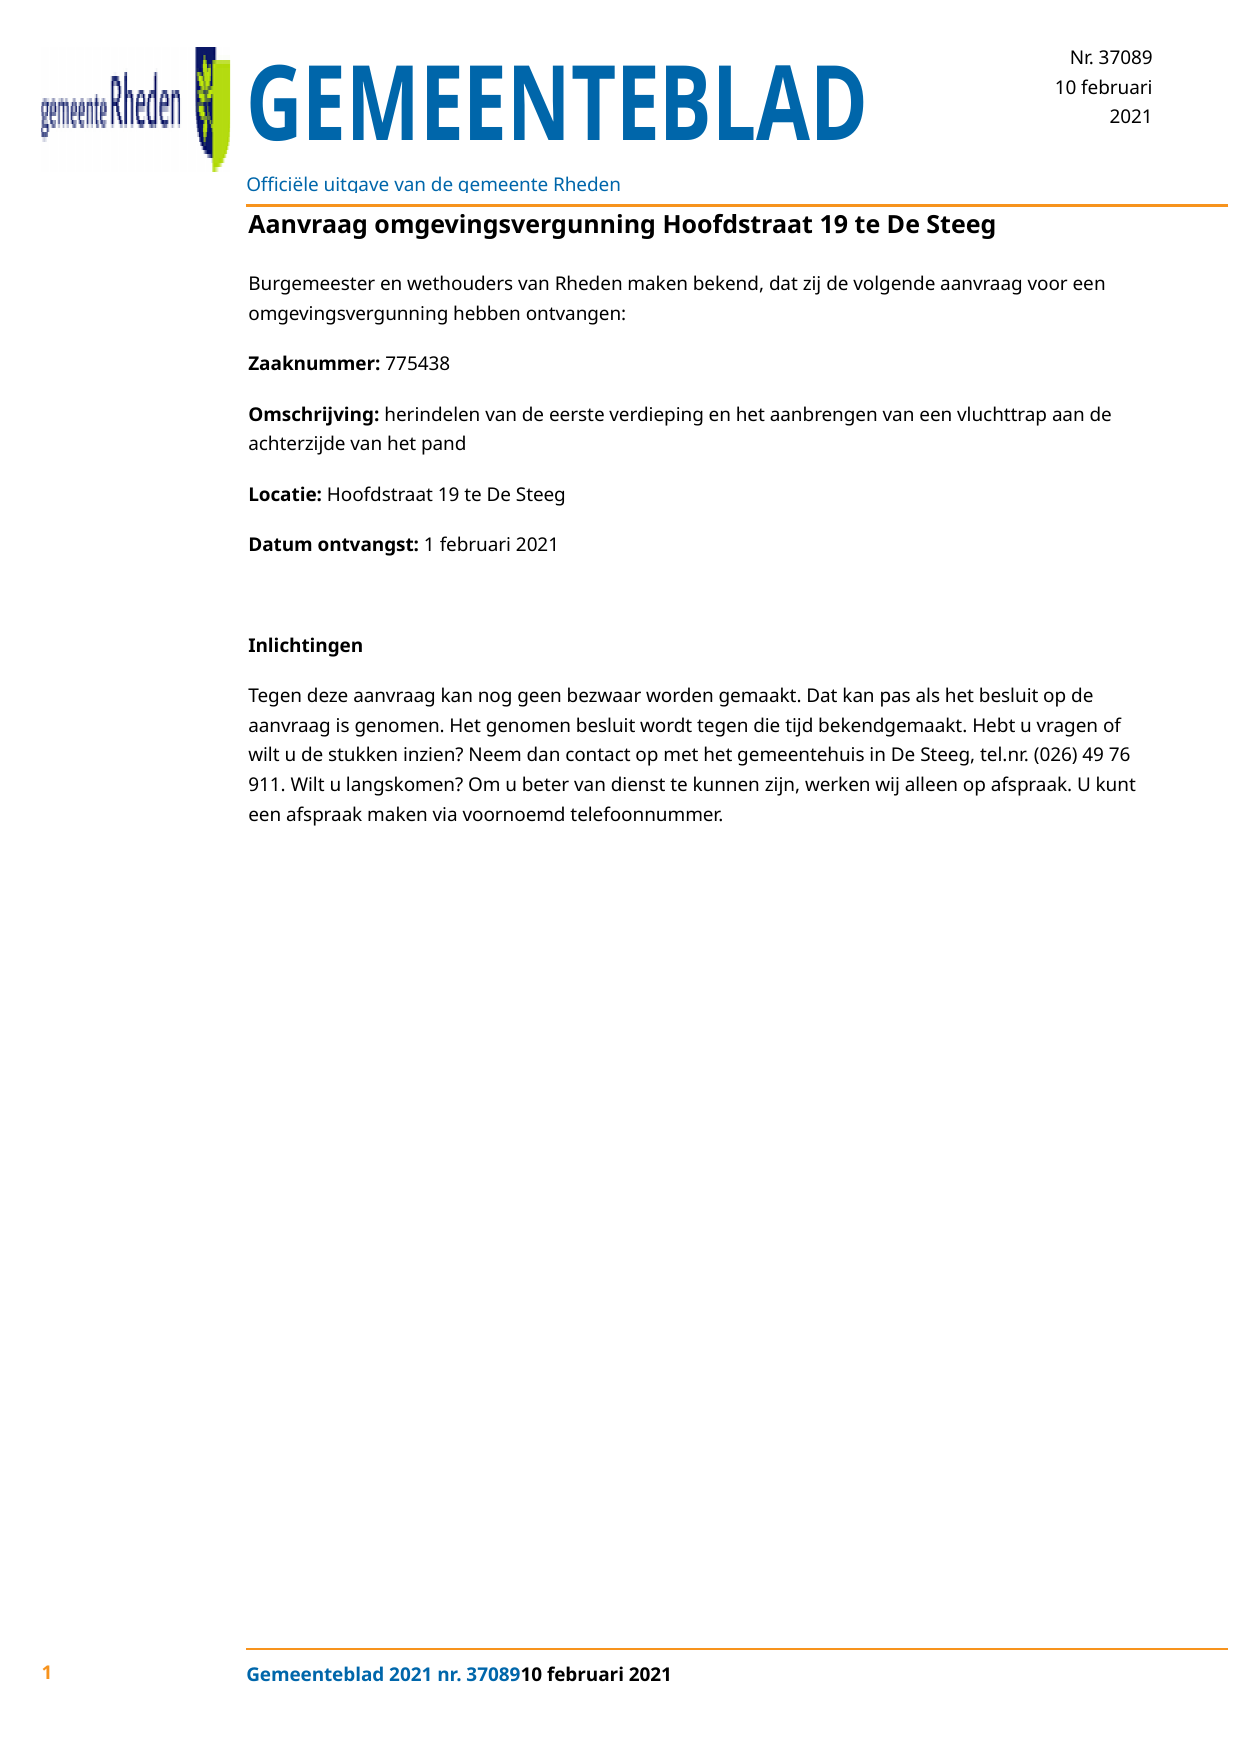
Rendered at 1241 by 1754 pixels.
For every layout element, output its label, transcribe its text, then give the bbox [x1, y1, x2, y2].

text Omschrijving: herindelen van de eerste verdieping en het aanbrengen van een vluchttrap aan de achterzijde van het pand [248, 401, 1152, 456]
text Zaaknummer: 775438 [248, 350, 1152, 376]
text Datum ontvangst: 1 februari 2021 [248, 531, 1152, 557]
picture [41, 47, 231, 172]
text Aanvraag omgevingsvergunning Hoofdstraat 19 te De Steeg [248, 207, 1152, 241]
text Tegen deze aanvraag kan nog geen bezwaar worden gemaakt. Dat kan pas als het besluit op de aanvraag is genomen. Het genomen besluit wordt tegen die tijd bekendgemaakt. Hebt u vragen of wilt u de stukken inzien? Neem dan contact op met het gemeentehuis in De Steeg, tel.nr. (026) 49 76 911. Wilt u langskomen? Om u beter van dienst te kunnen zijn, werken wij alleen op afspraak. U kunt een afspraak maken via voornoemd telefoonnummer. [248, 682, 1152, 826]
text Locatie: Hoofdstraat 19 te De Steeg [248, 481, 1152, 506]
text Burgemeester en wethouders van Rheden maken bekend, dat zij de volgende aanvraag voor een omgevingsvergunning hebben ontvangen: [248, 270, 1152, 326]
text Inlichtingen [248, 632, 1152, 658]
